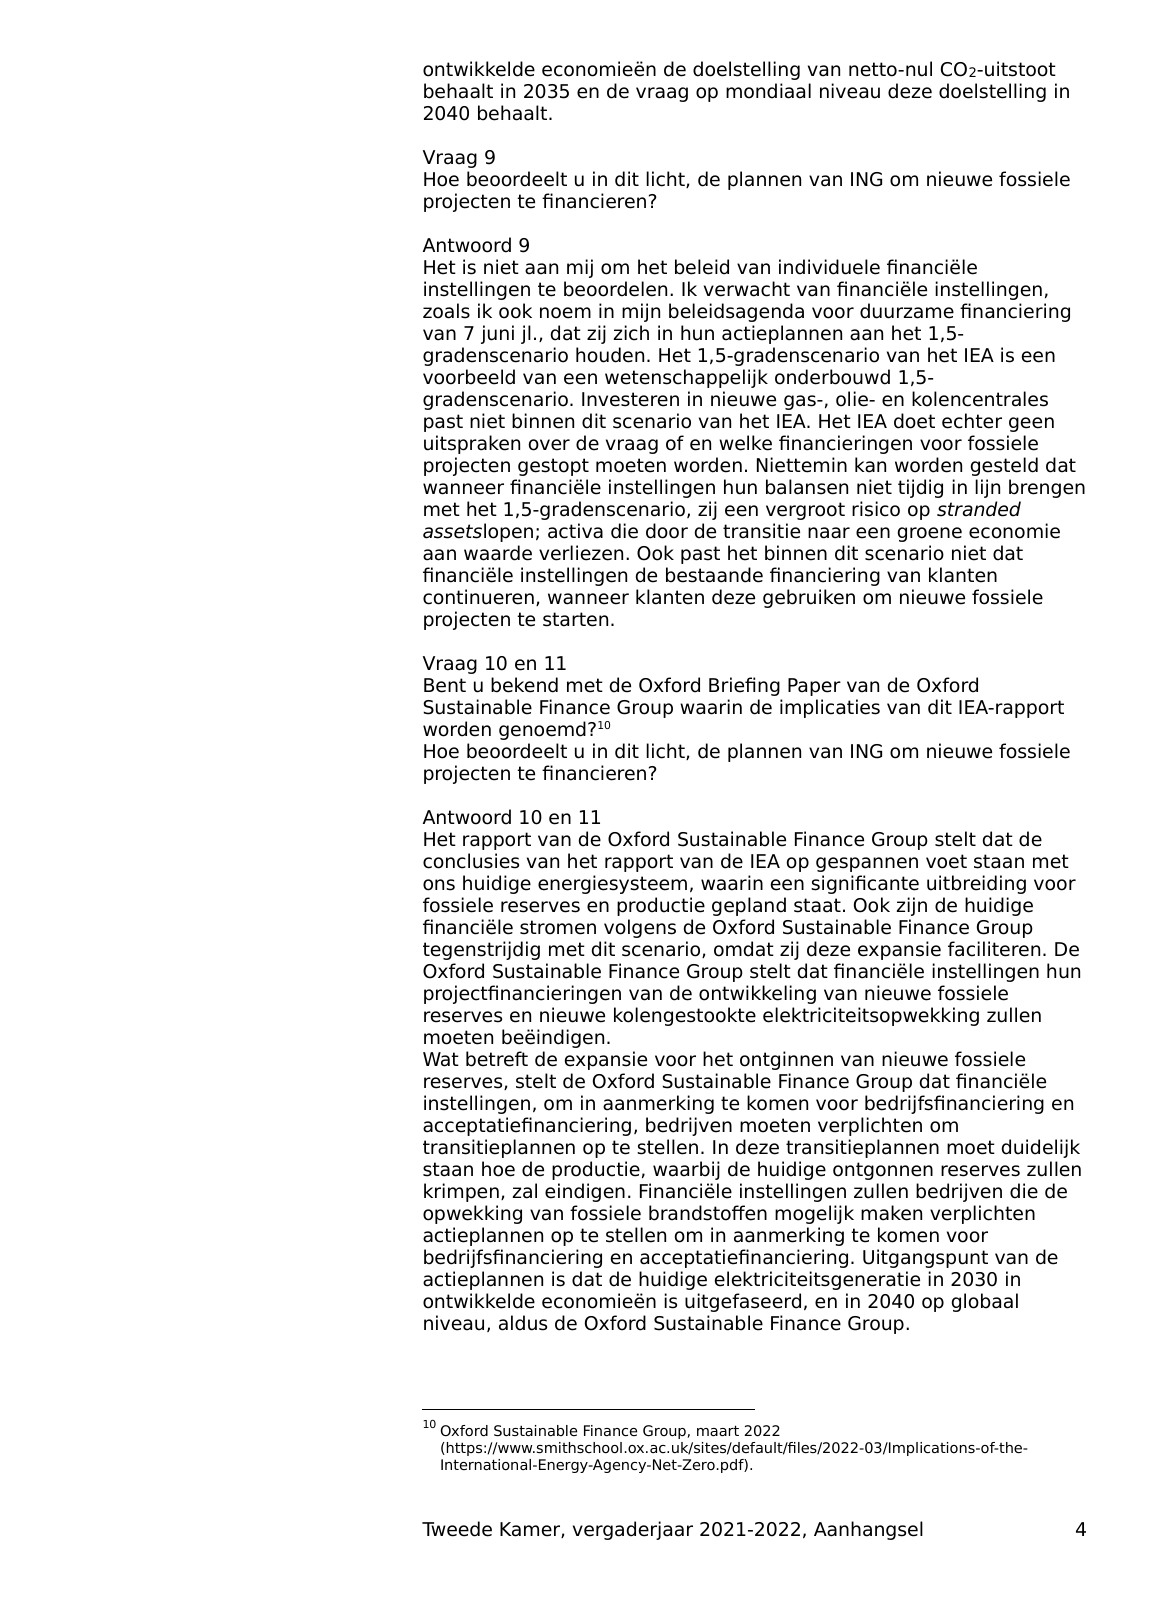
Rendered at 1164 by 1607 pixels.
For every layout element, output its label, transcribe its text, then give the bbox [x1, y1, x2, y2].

text Het rapport van de Oxford Sustainable Finance Group stelt dat de conclusies van het rapport van de IEA op gespannen voet staan met ons huidige energiesysteem, waarin een significante uitbreiding voor fossiele reserves en productie gepland staat. Ook zijn de huidige financiële stromen volgens de Oxford Sustainable Finance Group tegenstrijdig met dit scenario, omdat zij deze expansie faciliteren. De Oxford Sustainable Finance Group stelt dat financiële instellingen hun projectfinancieringen van de ontwikkeling van nieuwe fossiele reserves en nieuwe kolengestookte elektriciteitsopwekking zullen moeten beëindigen. [422, 829, 1087, 1049]
text Het is niet aan mij om het beleid van individuele financiële instellingen te beoordelen. Ik verwacht van financiële instellingen, zoals ik ook noem in mijn beleidsagenda voor duurzame financiering van 7 juni jl., dat zij zich in hun actieplannen aan het 1,5-gradenscenario houden. Het 1,5-gradenscenario van het IEA is een voorbeeld van een wetenschappelijk onderbouwd 1,5-gradenscenario. Investeren in nieuwe gas-, olie- en kolencentrales past niet binnen dit scenario van het IEA. Het IEA doet echter geen uitspraken over de vraag of en welke financieringen voor fossiele projecten gestopt moeten worden. Niettemin kan worden gesteld dat wanneer financiële instellingen hun balansen niet tijdig in lijn brengen met het 1,5-gradenscenario, zij een vergroot risico op stranded assetslopen; activa die door de transitie naar een groene economie aan waarde verliezen. Ook past het binnen dit scenario niet dat financiële instellingen de bestaande financiering van klanten continueren, wanneer klanten deze gebruiken om nieuwe fossiele projecten te starten. [422, 257, 1087, 631]
text Vraag 9 [422, 147, 1087, 169]
text Vraag 10 en 11 [422, 653, 1087, 675]
text Oxford Sustainable Finance Group, maart 2022 (https://www.smithschool.ox.ac.uk/sites/default/files/2022-03/Implications-of-the-International-Energy-Agency-Net-Zero.pdf). [422, 1418, 1087, 1474]
text Wat betreft de expansie voor het ontginnen van nieuwe fossiele reserves, stelt de Oxford Sustainable Finance Group dat financiële instellingen, om in aanmerking te komen voor bedrijfsfinanciering en acceptatiefinanciering, bedrijven moeten verplichten om transitieplannen op te stellen. In deze transitieplannen moet duidelijk staan hoe de productie, waarbij de huidige ontgonnen reserves zullen krimpen, zal eindigen. Financiële instellingen zullen bedrijven die de opwekking van fossiele brandstoffen mogelijk maken verplichten actieplannen op te stellen om in aanmerking te komen voor bedrijfsfinanciering en acceptatiefinanciering. Uitgangspunt van de actieplannen is dat de huidige elektriciteitsgeneratie in 2030 in ontwikkelde economieën is uitgefaseerd, en in 2040 op globaal niveau, aldus de Oxford Sustainable Finance Group. [422, 1049, 1087, 1335]
text Antwoord 9 [422, 235, 1087, 257]
text Hoe beoordeelt u in dit licht, de plannen van ING om nieuwe fossiele projecten te financieren? [422, 169, 1087, 213]
text Hoe beoordeelt u in dit licht, de plannen van ING om nieuwe fossiele projecten te financieren? [422, 741, 1087, 785]
text Bent u bekend met de Oxford Briefing Paper van de Oxford Sustainable Finance Group waarin de implicaties van dit IEA-rapport worden genoemd? [422, 675, 1087, 741]
text Antwoord 10 en 11 [422, 807, 1087, 829]
text ontwikkelde economieën de doelstelling van netto-nul CO2-uitstoot behaalt in 2035 en de vraag op mondiaal niveau deze doelstelling in 2040 behaalt. [422, 59, 1087, 125]
